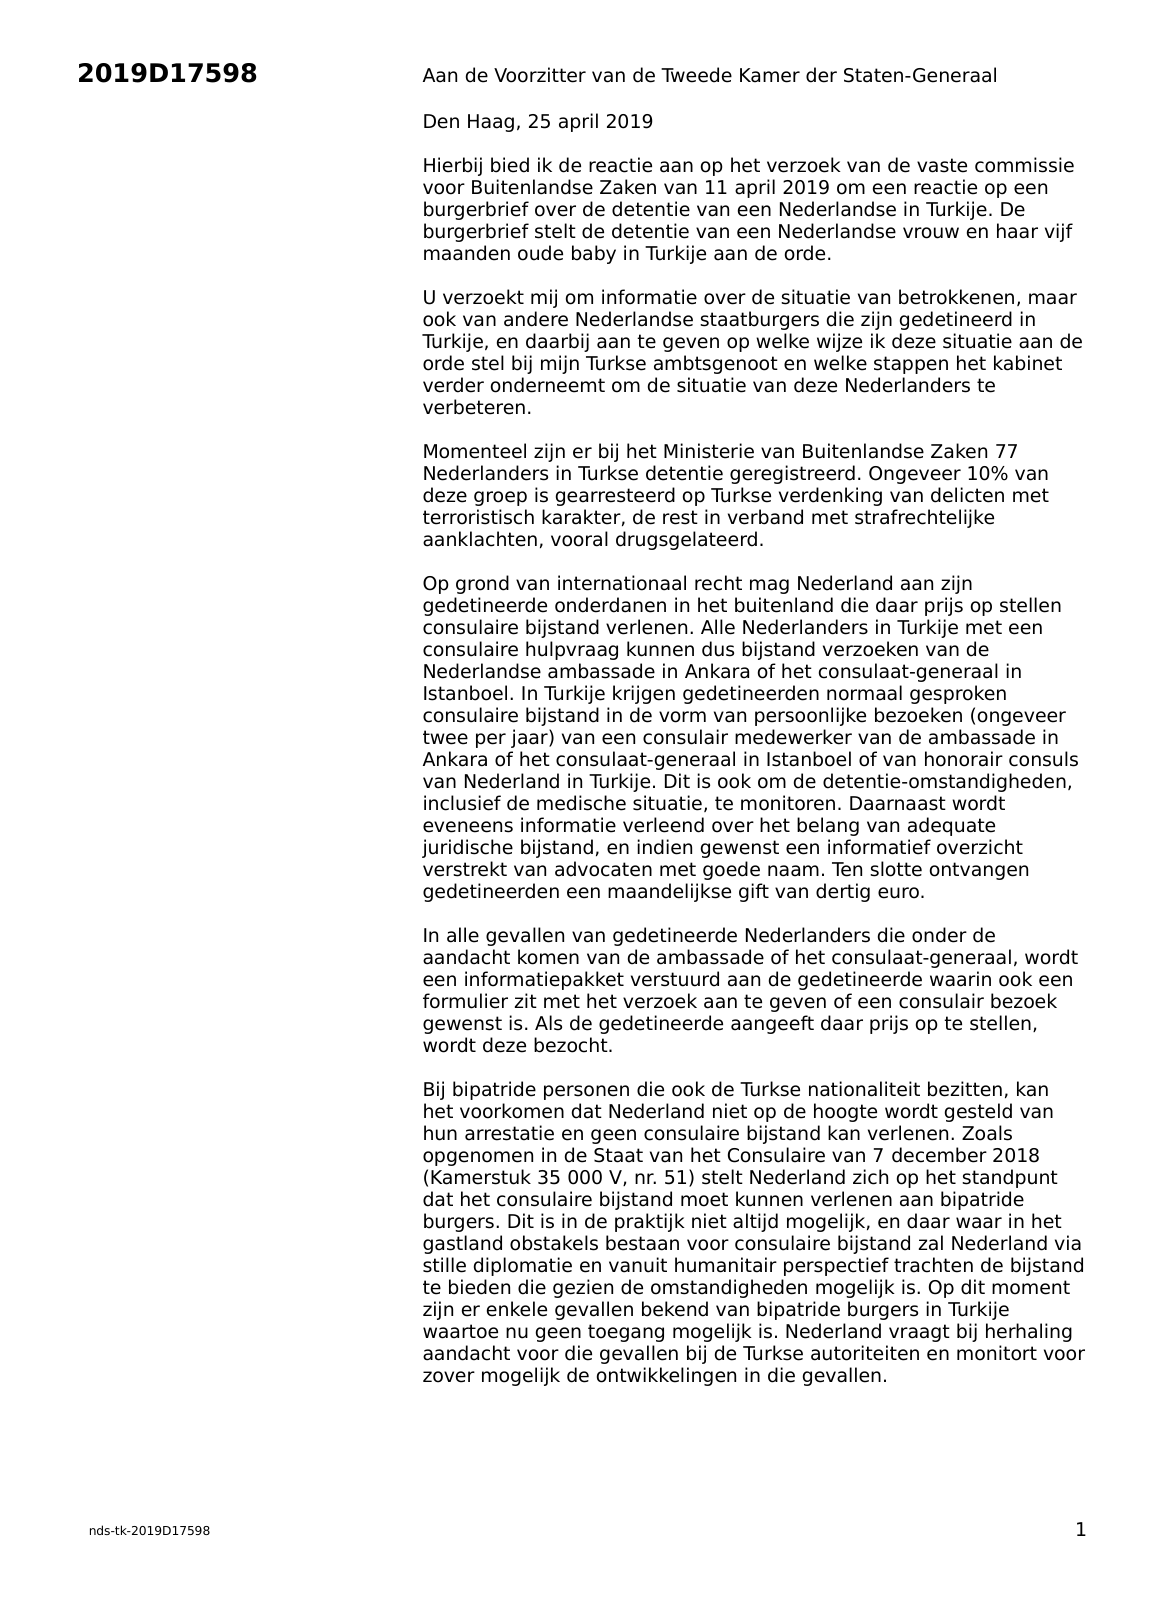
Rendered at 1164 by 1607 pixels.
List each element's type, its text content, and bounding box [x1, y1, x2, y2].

text Bij bipatride personen die ook de Turkse nationaliteit bezitten, kan het voorkomen dat Nederland niet op de hoogte wordt gesteld van hun arrestatie en geen consulaire bijstand kan verlenen. Zoals opgenomen in de Staat van het Consulaire van 7 december 2018 (Kamerstuk 35 000 V, nr. 51) stelt Nederland zich op het standpunt dat het consulaire bijstand moet kunnen verlenen aan bipatride burgers. Dit is in de praktijk niet altijd mogelijk, en daar waar in het gastland obstakels bestaan voor consulaire bijstand zal Nederland via stille diplomatie en vanuit humanitair perspectief trachten de bijstand te bieden die gezien de omstandigheden mogelijk is. Op dit moment zijn er enkele gevallen bekend van bipatride burgers in Turkije waartoe nu geen toegang mogelijk is. Nederland vraagt bij herhaling aandacht voor die gevallen bij de Turkse autoriteiten en monitort voor zover mogelijk de ontwikkelingen in die gevallen. [422, 1079, 1087, 1387]
text In alle gevallen van gedetineerde Nederlanders die onder de aandacht komen van de ambassade of het consulaat-generaal, wordt een informatiepakket verstuurd aan de gedetineerde waarin ook een formulier zit met het verzoek aan te geven of een consulair bezoek gewenst is. Als de gedetineerde aangeeft daar prijs op te stellen, wordt deze bezocht. [422, 925, 1087, 1057]
text Den Haag, 25 april 2019 [422, 111, 1087, 133]
text Hierbij bied ik de reactie aan op het verzoek van de vaste commissie voor Buitenlandse Zaken van 11 april 2019 om een reactie op een burgerbrief over de detentie van een Nederlandse in Turkije. De burgerbrief stelt de detentie van een Nederlandse vrouw en haar vijf maanden oude baby in Turkije aan de orde. [422, 155, 1087, 265]
text Op grond van internationaal recht mag Nederland aan zijn gedetineerde onderdanen in het buitenland die daar prijs op stellen consulaire bijstand verlenen. Alle Nederlanders in Turkije met een consulaire hulpvraag kunnen dus bijstand verzoeken van de Nederlandse ambassade in Ankara of het consulaat-generaal in Istanboel. In Turkije krijgen gedetineerden normaal gesproken consulaire bijstand in de vorm van persoonlijke bezoeken (ongeveer twee per jaar) van een consulair medewerker van de ambassade in Ankara of het consulaat-generaal in Istanboel of van honorair consuls van Nederland in Turkije. Dit is ook om de detentie-omstandigheden, inclusief de medische situatie, te monitoren. Daarnaast wordt eveneens informatie verleend over het belang van adequate juridische bijstand, en indien gewenst een informatief overzicht verstrekt van advocaten met goede naam. Ten slotte ontvangen gedetineerden een maandelijkse gift van dertig euro. [422, 573, 1087, 903]
text 2019D17598 Aan de Voorzitter van de Tweede Kamer der Staten-Generaal [77, 59, 1087, 89]
text nds-tk-2019D17598 [88, 1524, 323, 1538]
text U verzoekt mij om informatie over de situatie van betrokkenen, maar ook van andere Nederlandse staatburgers die zijn gedetineerd in Turkije, en daarbij aan te geven op welke wijze ik deze situatie aan de orde stel bij mijn Turkse ambtsgenoot en welke stappen het kabinet verder onderneemt om de situatie van deze Nederlanders te verbeteren. [422, 287, 1087, 419]
text Momenteel zijn er bij het Ministerie van Buitenlandse Zaken 77 Nederlanders in Turkse detentie geregistreerd. Ongeveer 10% van deze groep is gearresteerd op Turkse verdenking van delicten met terroristisch karakter, de rest in verband met strafrechtelijke aanklachten, vooral drugsgelateerd. [422, 441, 1087, 551]
